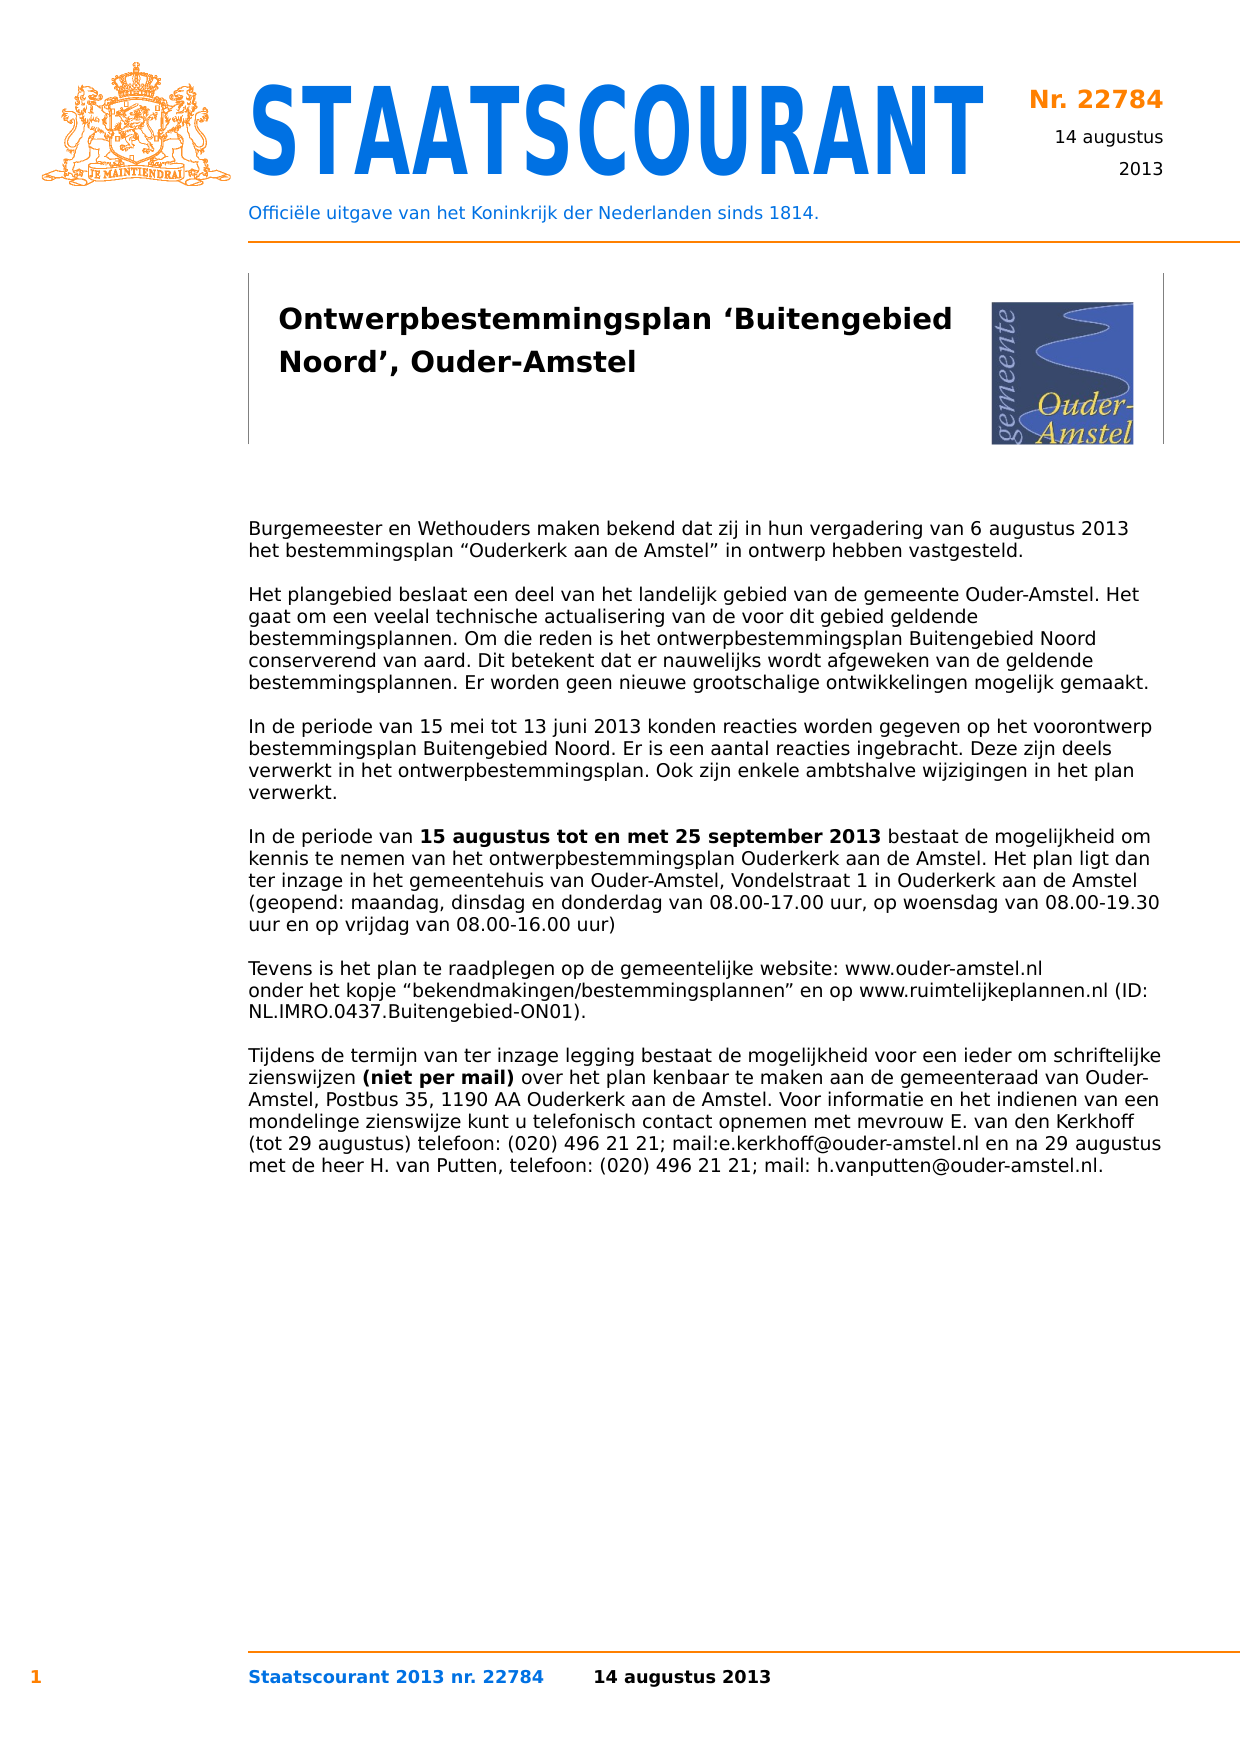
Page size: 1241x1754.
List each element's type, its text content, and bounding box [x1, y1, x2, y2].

picture [41, 62, 231, 186]
text Tijdens de termijn van ter inzage legging bestaat de mogelijkheid voor een ieder om schriftelijke zienswijzen (niet per mail) over het plan kenbaar te maken aan de gemeenteraad van Ouder-Amstel, Postbus 35, 1190 AA Ouderkerk aan de Amstel. Voor informatie en het indienen van een mondelinge zienswijze kunt u telefonisch contact opnemen met mevrouw E. van den Kerkhoff (tot 29 augustus) telefoon: (020) 496 21 21; mail:e.kerkhoff@ouder-amstel.nl en na 29 augustus met de heer H. van Putten, telefoon: (020) 496 21 21; mail: h.vanputten@ouder-amstel.nl. [248, 1045, 1163, 1177]
table_header Nr. 22784 [998, 62, 1240, 121]
table_header [25, 62, 248, 241]
table_cell Officiële uitgave van het Koninkrijk der Nederlanden sinds 1814. [248, 203, 1240, 241]
table_cell 14 augustus [998, 121, 1240, 153]
text Burgemeester en Wethouders maken bekend dat zij in hun vergadering van 6 augustus 2013 het bestemmingsplan “Ouderkerk aan de Amstel” in ontwerp hebben vastgesteld. [248, 518, 1163, 562]
table_cell 2013 [998, 153, 1240, 203]
table_header STAATSCOURANT [248, 62, 998, 203]
text Tevens is het plan te raadplegen op de gemeentelijke website: www.ouder-amstel.nl [248, 957, 1163, 979]
text onder het kopje “bekendmakingen/bestemmingsplannen” en op www.ruimtelijkeplannen.nl (ID: NL.IMRO.0437.Buitengebied-ON01). [248, 979, 1163, 1023]
text In de periode van 15 augustus tot en met 25 september 2013 bestaat de mogelijkheid om kennis te nemen van het ontwerpbestemmingsplan Ouderkerk aan de Amstel. Het plan ligt dan ter inzage in het gemeentehuis van Ouder-Amstel, Vondelstraat 1 in Ouderkerk aan de Amstel (geopend: maandag, dinsdag en donderdag van 08.00-17.00 uur, op woensdag van 08.00-19.30 uur en op vrijdag van 08.00-16.00 uur) [248, 826, 1163, 936]
text Het plangebied beslaat een deel van het landelijk gebied van de gemeente Ouder-Amstel. Het gaat om een veelal technische actualisering van de voor dit gebied geldende bestemmingsplannen. Om die reden is het ontwerpbestemmingsplan Buitengebied Noord conserverend van aard. Dit betekent dat er nauwelijks wordt afgeweken van de geldende bestemmingsplannen. Er worden geen nieuwe grootschalige ontwikkelingen mogelijk gemaakt. [248, 584, 1163, 694]
subtitle Ontwerpbestemmingsplan ‘Buitengebied Noord’, Ouder-Amstel [249, 273, 1163, 444]
text In de periode van 15 mei tot 13 juni 2013 konden reacties worden gegeven op het voorontwerp bestemmingsplan Buitengebied Noord. Er is een aantal reacties ingebracht. Deze zijn deels verwerkt in het ontwerpbestemmingsplan. Ook zijn enkele ambtshalve wijzigingen in het plan verwerkt. [248, 716, 1163, 804]
picture [991, 302, 1134, 445]
